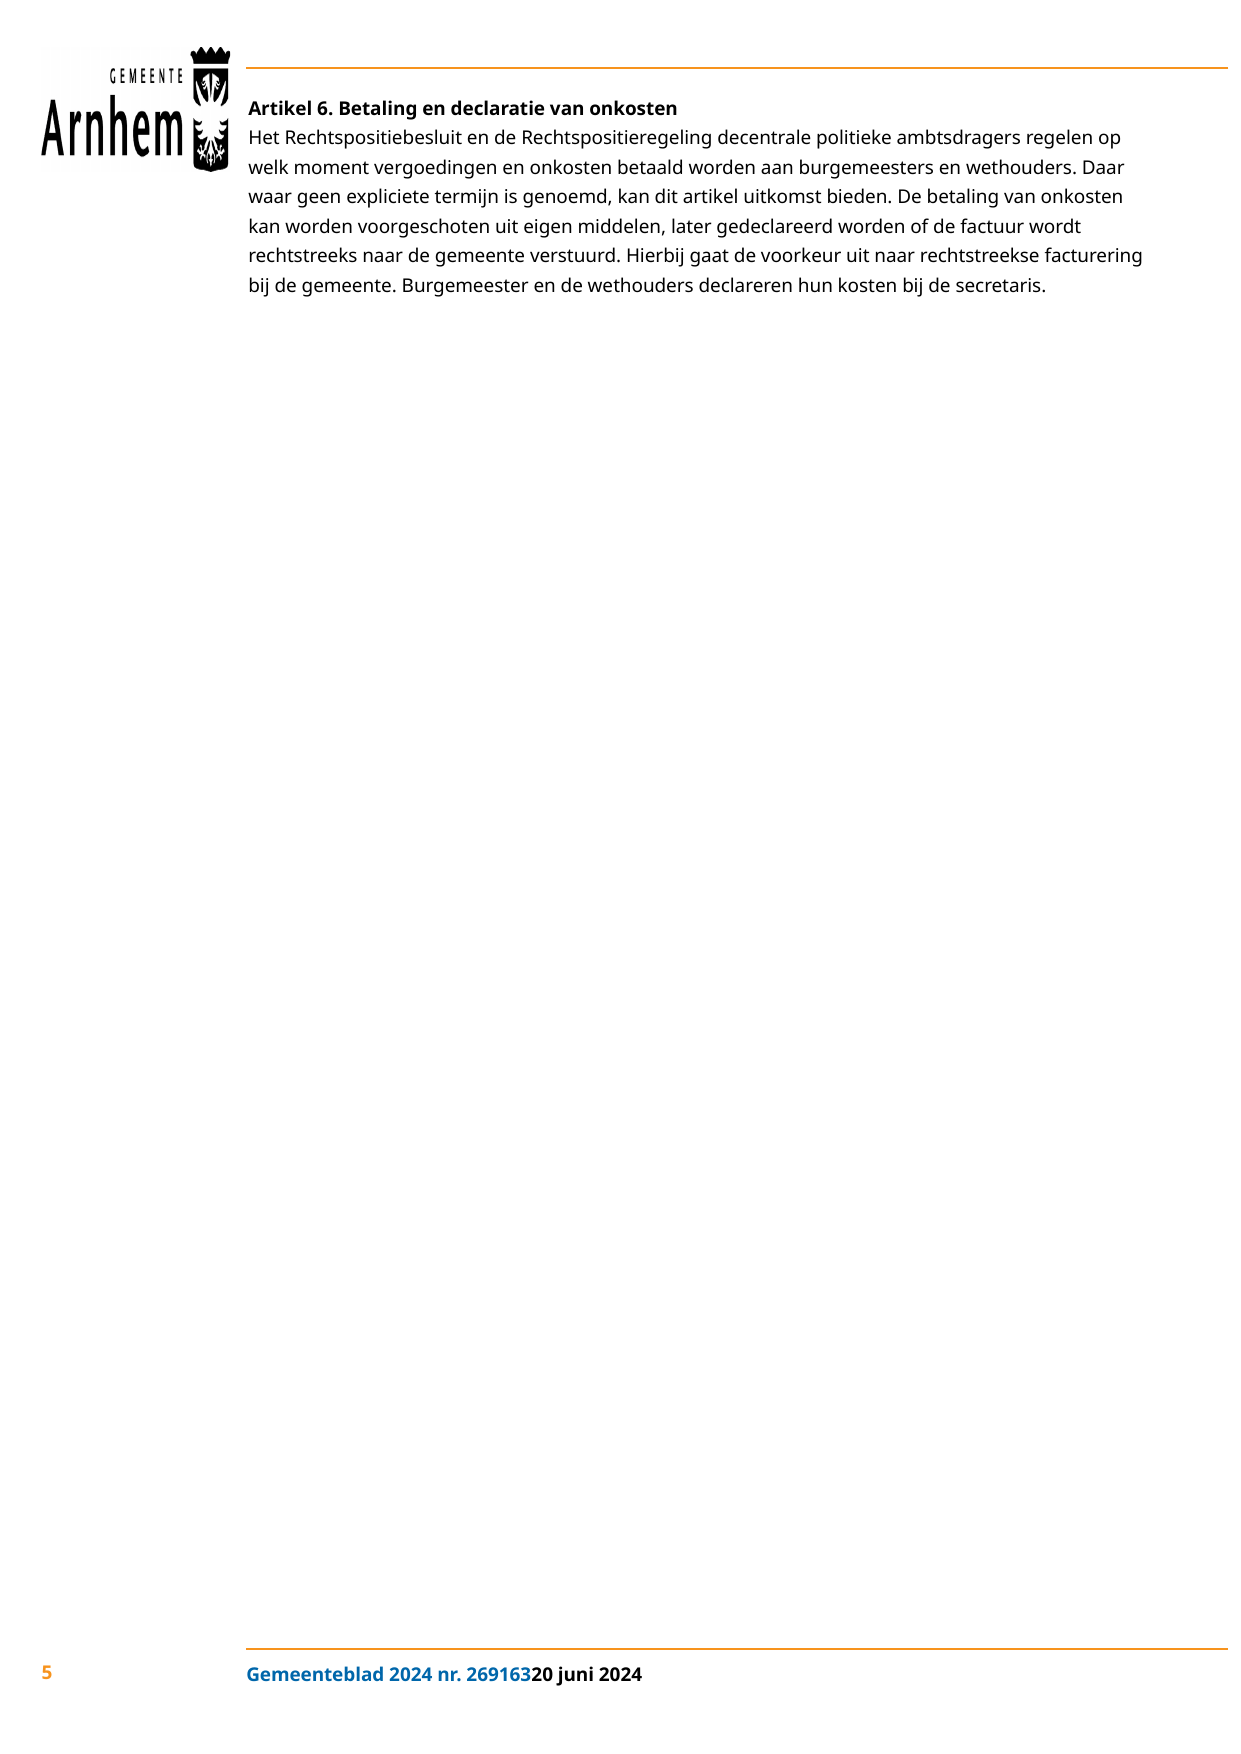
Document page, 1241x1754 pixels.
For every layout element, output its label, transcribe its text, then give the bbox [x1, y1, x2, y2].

text Artikel 6. Betaling en declaratie van onkosten [248, 95, 1152, 121]
text Het Rechtspositiebesluit en de Rechtspositieregeling decentrale politieke ambtsdragers regelen op welk moment vergoedingen en onkosten betaald worden aan burgemeesters en wethouders. Daar waar geen expliciete termijn is genoemd, kan dit artikel uitkomst bieden. De betaling van onkosten kan worden voorgeschoten uit eigen middelen, later gedeclareerd worden of de factuur wordt rechtstreeks naar de gemeente verstuurd. Hierbij gaat de voorkeur uit naar rechtstreekse facturering bij de gemeente. Burgemeester en de wethouders declareren hun kosten bij de secretaris. [248, 124, 1152, 298]
picture [41, 47, 231, 172]
